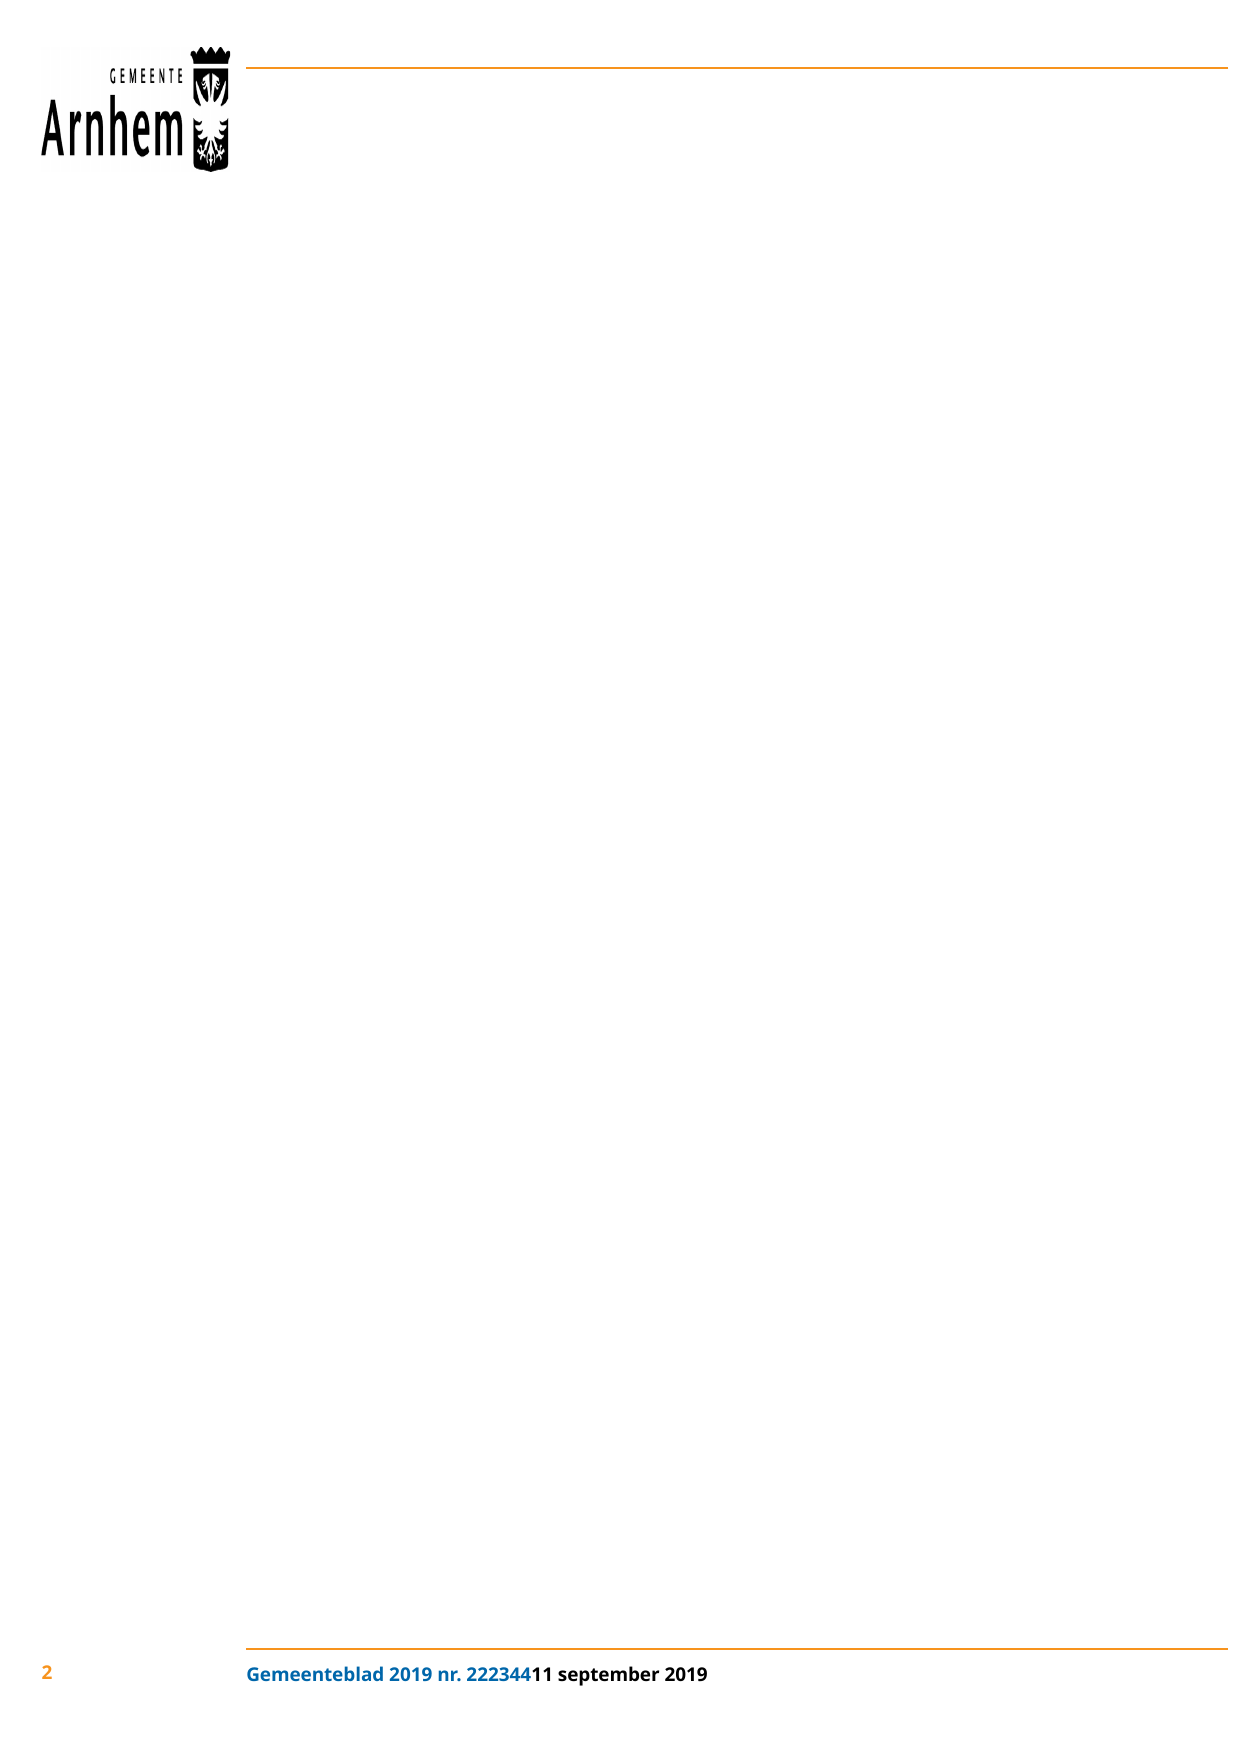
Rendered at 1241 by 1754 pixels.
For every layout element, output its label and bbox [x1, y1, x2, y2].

picture [41, 47, 231, 172]
